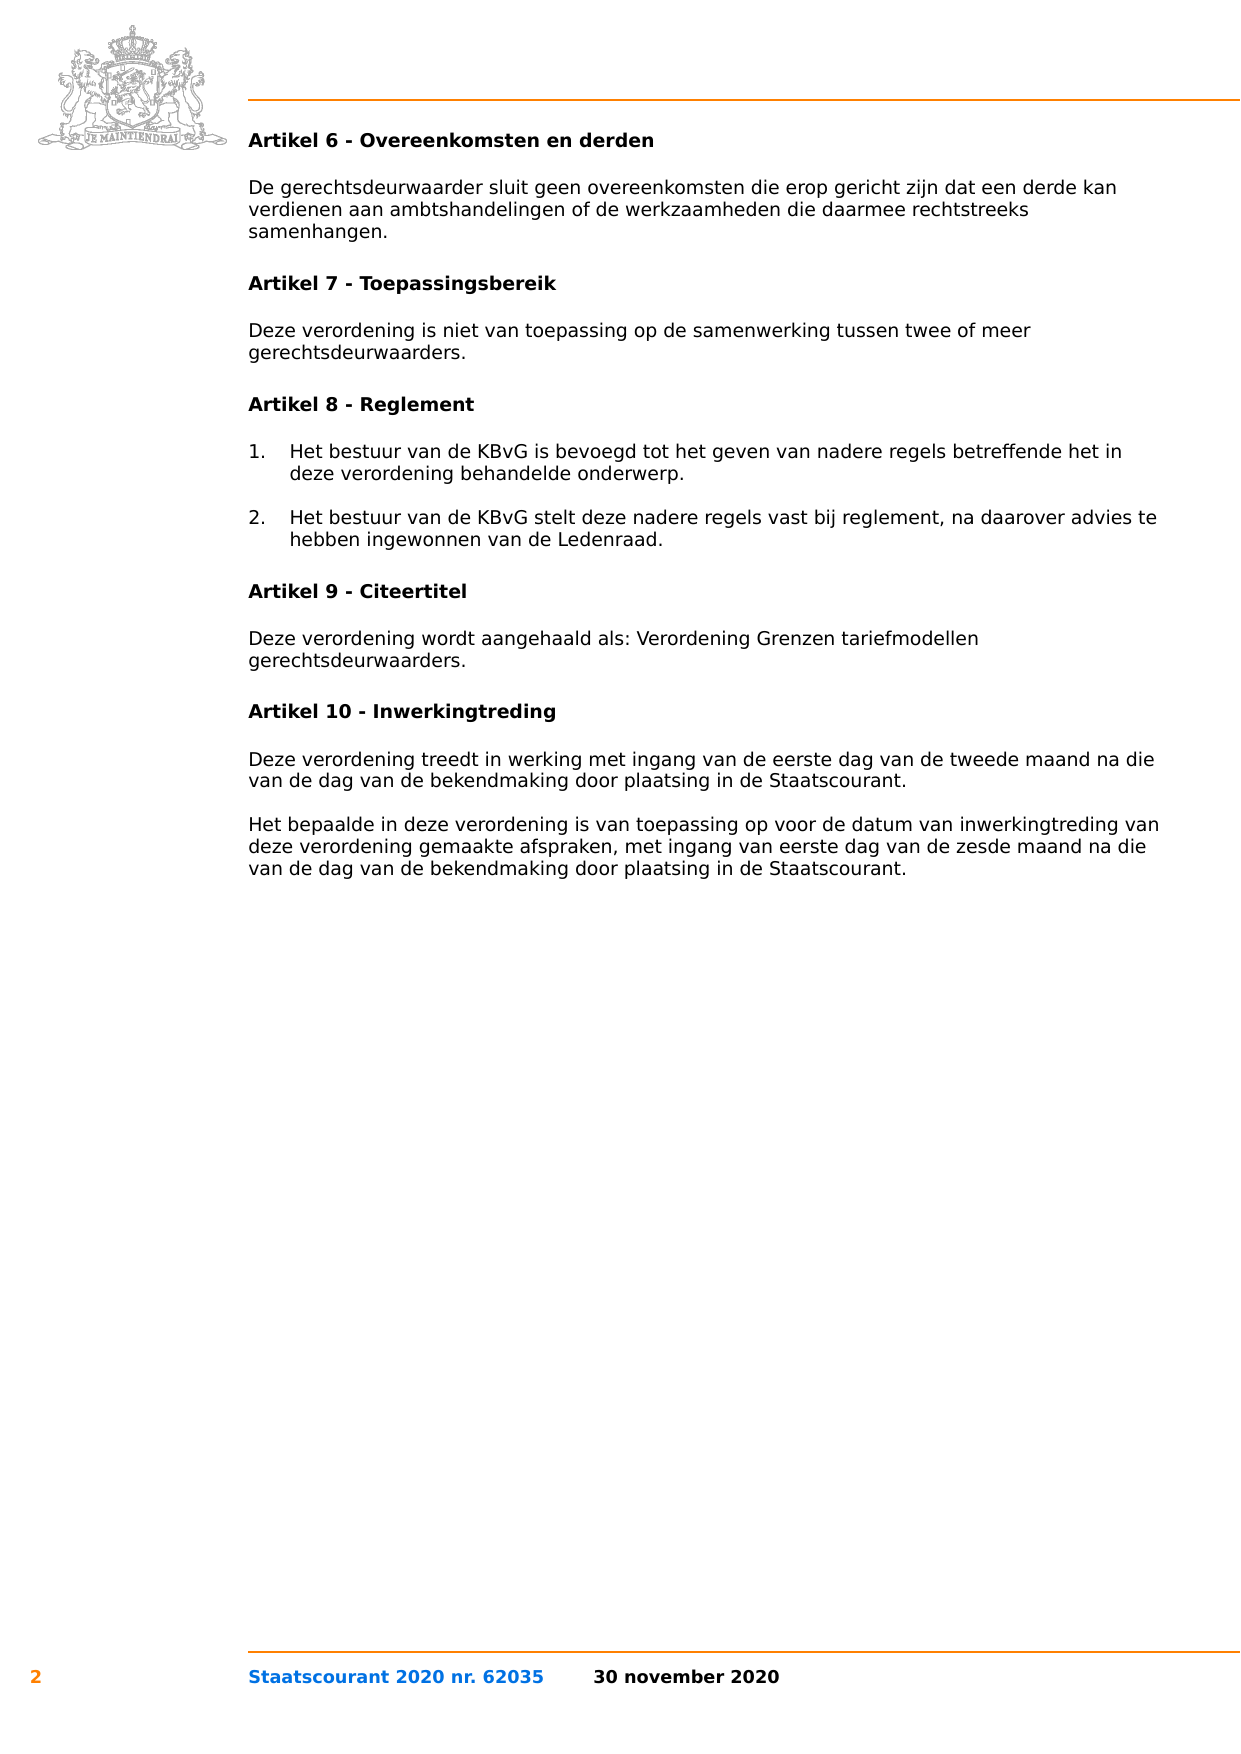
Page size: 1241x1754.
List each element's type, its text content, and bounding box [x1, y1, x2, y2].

text Het bepaalde in deze verordening is van toepassing op voor de datum van inwerkingtreding van deze verordening gemaakte afspraken, met ingang van eerste dag van de zesde maand na die van de dag van de bekendmaking door plaatsing in de Staatscourant. [248, 814, 1163, 880]
picture [38, 25, 227, 150]
text 1. Het bestuur van de KBvG is bevoegd tot het geven van nadere regels betreffende het in deze verordening behandelde onderwerp. [248, 441, 1163, 485]
subtitle Artikel 7 - Toepassingsbereik [248, 273, 1163, 295]
text Deze verordening wordt aangehaald als: Verordening Grenzen tariefmodellen gerechtsdeurwaarders. [248, 627, 1163, 671]
subtitle Artikel 10 - Inwerkingtreding [248, 701, 1163, 723]
text Deze verordening treedt in werking met ingang van de eerste dag van de tweede maand na die van de dag van de bekendmaking door plaatsing in de Staatscourant. [248, 748, 1163, 792]
text De gerechtsdeurwaarder sluit geen overeenkomsten die erop gericht zijn dat een derde kan verdienen aan ambtshandelingen of de werkzaamheden die daarmee rechtstreeks samenhangen. [248, 177, 1163, 243]
text Deze verordening is niet van toepassing op de samenwerking tussen twee of meer gerechtsdeurwaarders. [248, 320, 1163, 364]
subtitle Artikel 6 - Overeenkomsten en derden [248, 130, 1163, 152]
text 2. Het bestuur van de KBvG stelt deze nadere regels vast bij reglement, na daarover advies te hebben ingewonnen van de Ledenraad. [248, 507, 1163, 551]
subtitle Artikel 8 - Reglement [248, 394, 1163, 416]
subtitle Artikel 9 - Citeertitel [248, 581, 1163, 602]
